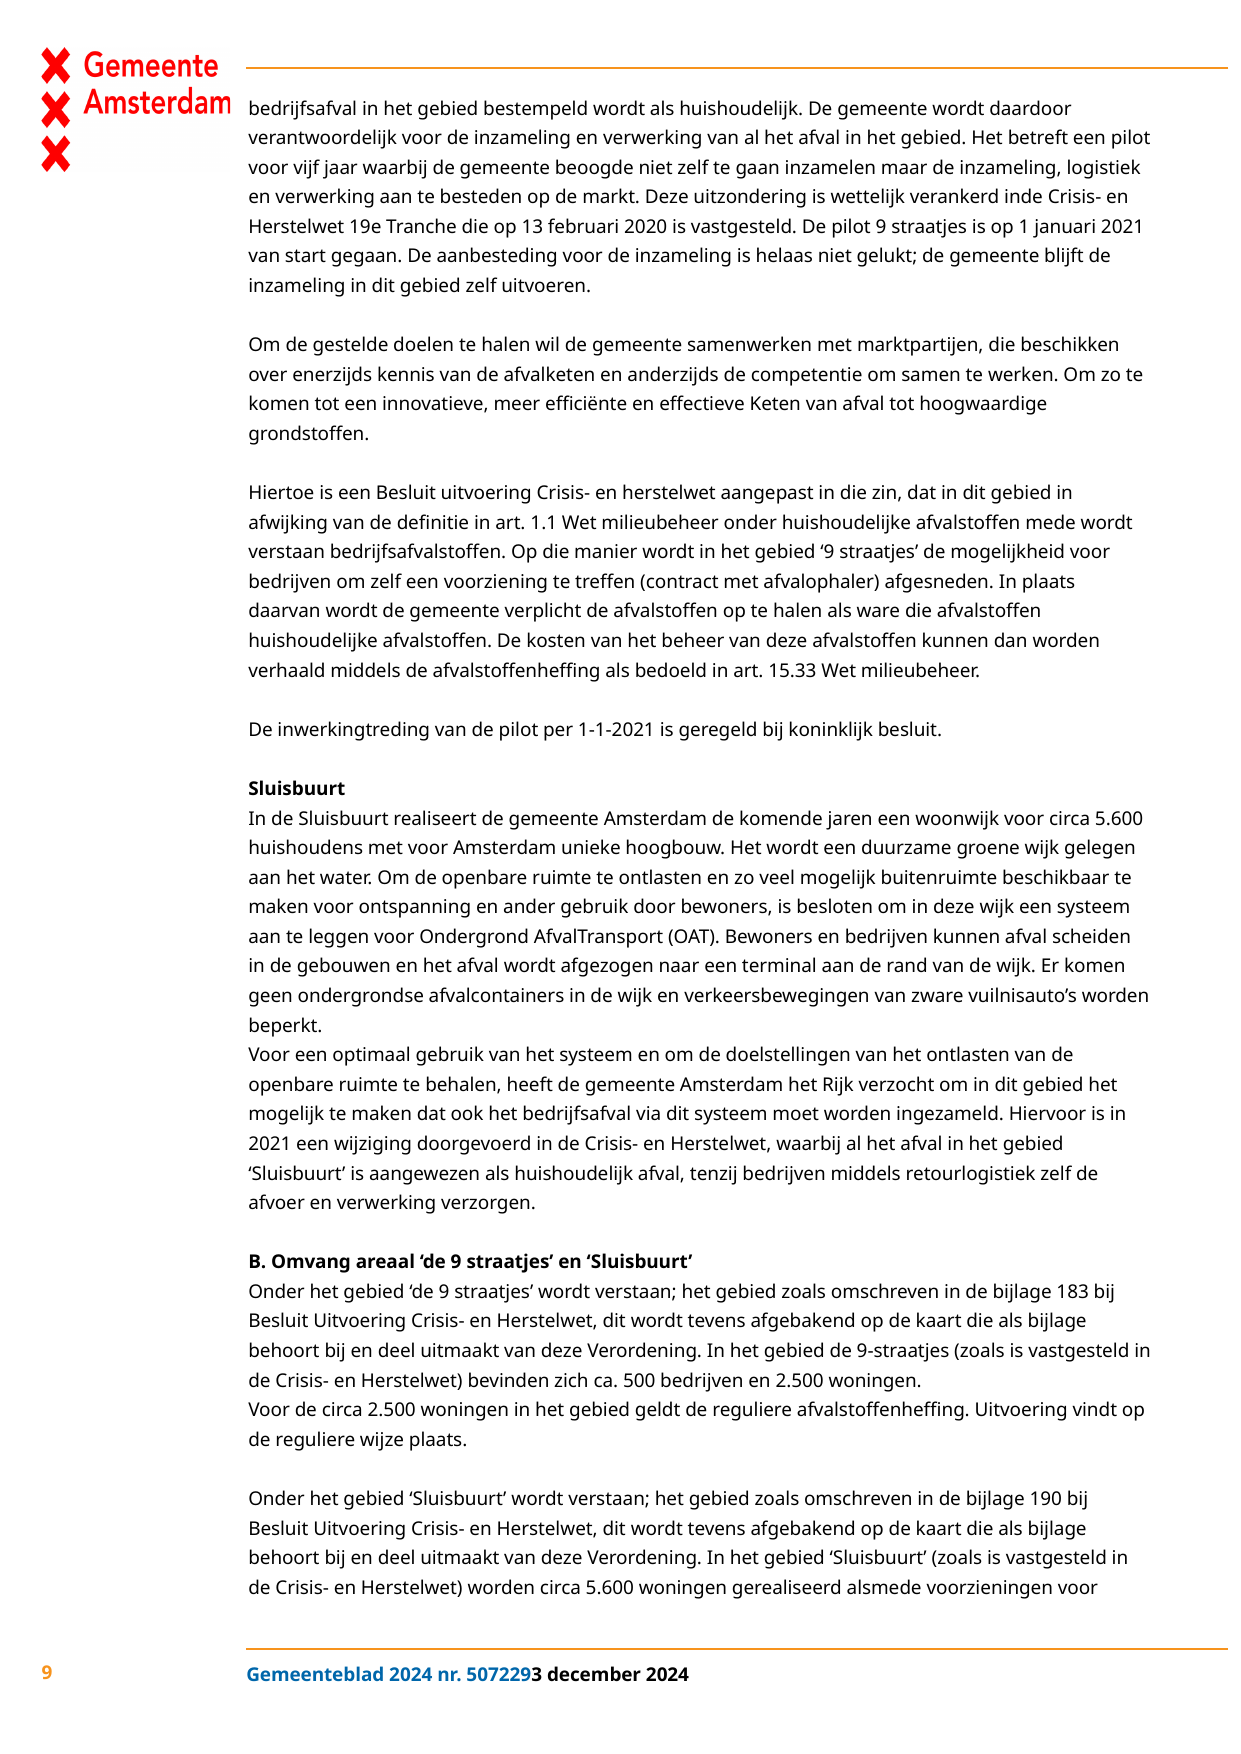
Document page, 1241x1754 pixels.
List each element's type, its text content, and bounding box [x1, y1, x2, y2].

text Sluisbuurt [248, 775, 1152, 801]
text In de Sluisbuurt realiseert de gemeente Amsterdam de komende jaren een woonwijk voor circa 5.600 huishoudens met voor Amsterdam unieke hoogbouw. Het wordt een duurzame groene wijk gelegen aan het water. Om de openbare ruimte te ontlasten en zo veel mogelijk buitenruimte beschikbaar te maken voor ontspanning en ander gebruik door bewoners, is besloten om in deze wijk een systeem aan te leggen voor Ondergrond AfvalTransport (OAT). Bewoners en bedrijven kunnen afval scheiden in de gebouwen en het afval wordt afgezogen naar een terminal aan de rand van de wijk. Er komen geen ondergrondse afvalcontainers in de wijk en verkeersbewegingen van zware vuilnisauto’s worden beperkt. [248, 805, 1152, 1038]
picture [41, 47, 231, 172]
text bedrijfsafval in het gebied bestempeld wordt als huishoudelijk. De gemeente wordt daardoor verantwoordelijk voor de inzameling en verwerking van al het afval in het gebied. Het betreft een pilot voor vijf jaar waarbij de gemeente beoogde niet zelf te gaan inzamelen maar de inzameling, logistiek en verwerking aan te besteden op de markt. Deze uitzondering is wettelijk verankerd inde Crisis- en Herstelwet 19e Tranche die op 13 februari 2020 is vastgesteld. De pilot 9 straatjes is op 1 januari 2021 van start gegaan. De aanbesteding voor de inzameling is helaas niet gelukt; de gemeente blijft de inzameling in dit gebied zelf uitvoeren. [248, 95, 1152, 298]
text Om de gestelde doelen te halen wil de gemeente samenwerken met marktpartijen, die beschikken over enerzijds kennis van de afvalketen en anderzijds de competentie om samen te werken. Om zo te komen tot een innovatieve, meer efficiënte en effectieve Keten van afval tot hoogwaardige grondstoffen. [248, 331, 1152, 446]
text De inwerkingtreding van de pilot per 1-1-2021 is geregeld bij koninklijk besluit. [248, 716, 1152, 742]
text Hiertoe is een Besluit uitvoering Crisis- en herstelwet aangepast in die zin, dat in dit gebied in afwijking van de definitie in art. 1.1 Wet milieubeheer onder huishoudelijke afvalstoffen mede wordt verstaan bedrijfsafvalstoffen. Op die manier wordt in het gebied ‘9 straatjes’ de mogelijkheid voor bedrijven om zelf een voorziening te treffen (contract met afvalophaler) afgesneden. In plaats daarvan wordt de gemeente verplicht de afvalstoffen op te halen als ware die afvalstoffen huishoudelijke afvalstoffen. De kosten van het beheer van deze afvalstoffen kunnen dan worden verhaald middels de afvalstoffenheffing als bedoeld in art. 15.33 Wet milieubeheer. [248, 479, 1152, 683]
text B. Omvang areaal ‘de 9 straatjes’ en ‘Sluisbuurt’ [248, 1248, 1152, 1274]
text Onder het gebied ‘de 9 straatjes’ wordt verstaan; het gebied zoals omschreven in de bijlage 183 bij Besluit Uitvoering Crisis- en Herstelwet, dit wordt tevens afgebakend op de kaart die als bijlage behoort bij en deel uitmaakt van deze Verordening. In het gebied de 9-straatjes (zoals is vastgesteld in de Crisis- en Herstelwet) bevinden zich ca. 500 bedrijven en 2.500 woningen. [248, 1278, 1152, 1393]
text Voor een optimaal gebruik van het systeem en om de doelstellingen van het ontlasten van de openbare ruimte te behalen, heeft de gemeente Amsterdam het Rijk verzocht om in dit gebied het mogelijk te maken dat ook het bedrijfsafval via dit systeem moet worden ingezameld. Hiervoor is in 2021 een wijziging doorgevoerd in de Crisis- en Herstelwet, waarbij al het afval in het gebied ‘Sluisbuurt’ is aangewezen als huishoudelijk afval, tenzij bedrijven middels retourlogistiek zelf de afvoer en verwerking verzorgen. [248, 1041, 1152, 1215]
text Voor de circa 2.500 woningen in het gebied geldt de reguliere afvalstoffenheffing. Uitvoering vindt op de reguliere wijze plaats. [248, 1396, 1152, 1452]
text Onder het gebied ‘Sluisbuurt’ wordt verstaan; het gebied zoals omschreven in de bijlage 190 bij Besluit Uitvoering Crisis- en Herstelwet, dit wordt tevens afgebakend op de kaart die als bijlage behoort bij en deel uitmaakt van deze Verordening. In het gebied ‘Sluisbuurt’ (zoals is vastgesteld in de Crisis- en Herstelwet) worden circa 5.600 woningen gerealiseerd alsmede voorzieningen voor [248, 1485, 1152, 1600]
